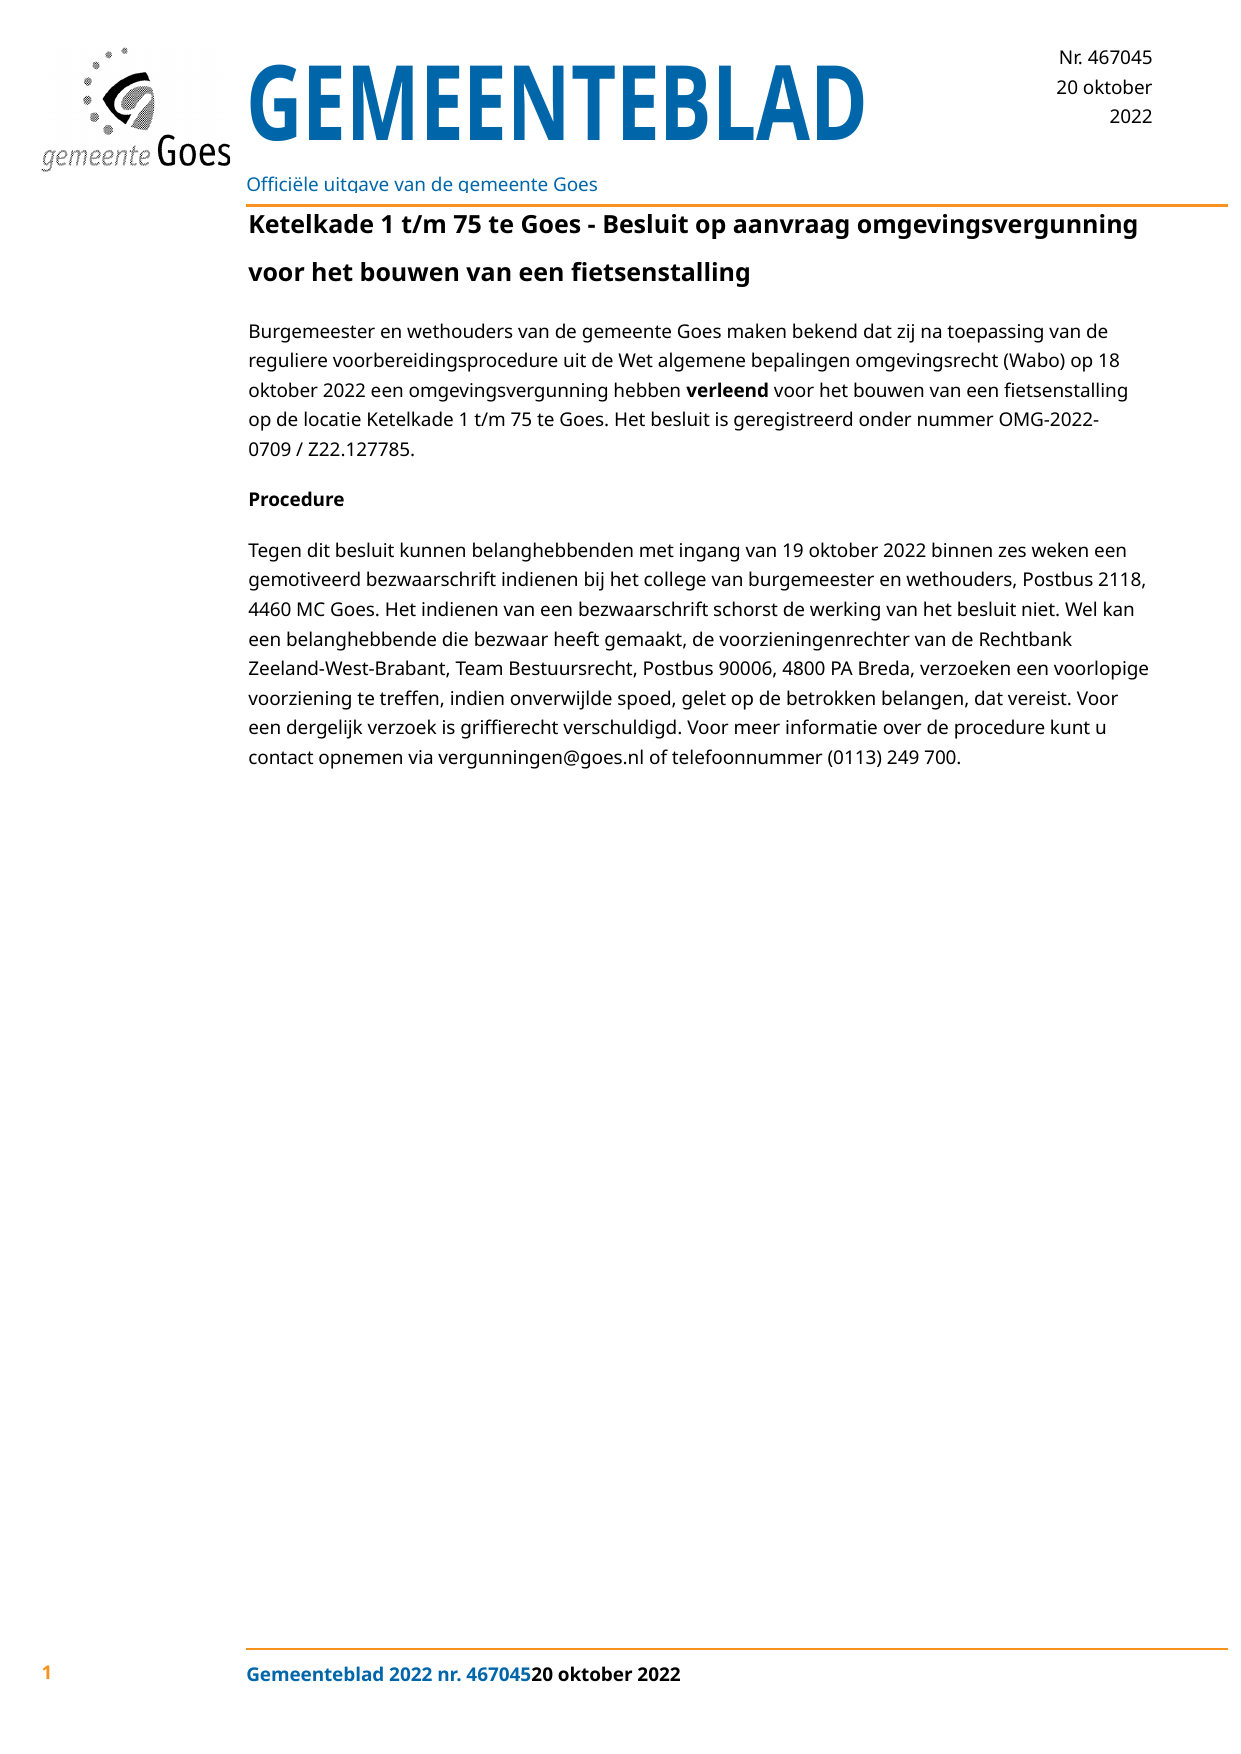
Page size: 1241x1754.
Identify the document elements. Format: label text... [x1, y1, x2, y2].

text Procedure [248, 487, 1152, 512]
picture [41, 47, 231, 172]
text Burgemeester en wethouders van de gemeente Goes maken bekend dat zij na toepassing van de reguliere voorbereidingsprocedure uit de Wet algemene bepalingen omgevingsrecht (Wabo) op 18 oktober 2022 een omgevingsvergunning hebben verleend voor het bouwen van een fietsenstalling op de locatie Ketelkade 1 t/m 75 te Goes. Het besluit is geregistreerd onder nummer OMG-2022-0709 / Z22.127785. [248, 318, 1152, 462]
text Tegen dit besluit kunnen belanghebbenden met ingang van 19 oktober 2022 binnen zes weken een gemotiveerd bezwaarschrift indienen bij het college van burgemeester en wethouders, Postbus 2118, 4460 MC Goes. Het indienen van een bezwaarschrift schorst de werking van het besluit niet. Wel kan een belanghebbende die bezwaar heeft gemaakt, de voorzieningenrechter van de Rechtbank Zeeland-West-Brabant, Team Bestuursrecht, Postbus 90006, 4800 PA Breda, verzoeken een voorlopige voorziening te treffen, indien onverwijlde spoed, gelet op de betrokken belangen, dat vereist. Voor een dergelijk verzoek is griffierecht verschuldigd. Voor meer informatie over de procedure kunt u contact opnemen via vergunningen@goes.nl of telefoonnummer (0113) 249 700. [248, 537, 1152, 770]
text Ketelkade 1 t/m 75 te Goes - Besluit op aanvraag omgevingsvergunning voor het bouwen van een fietsenstalling [248, 207, 1152, 288]
